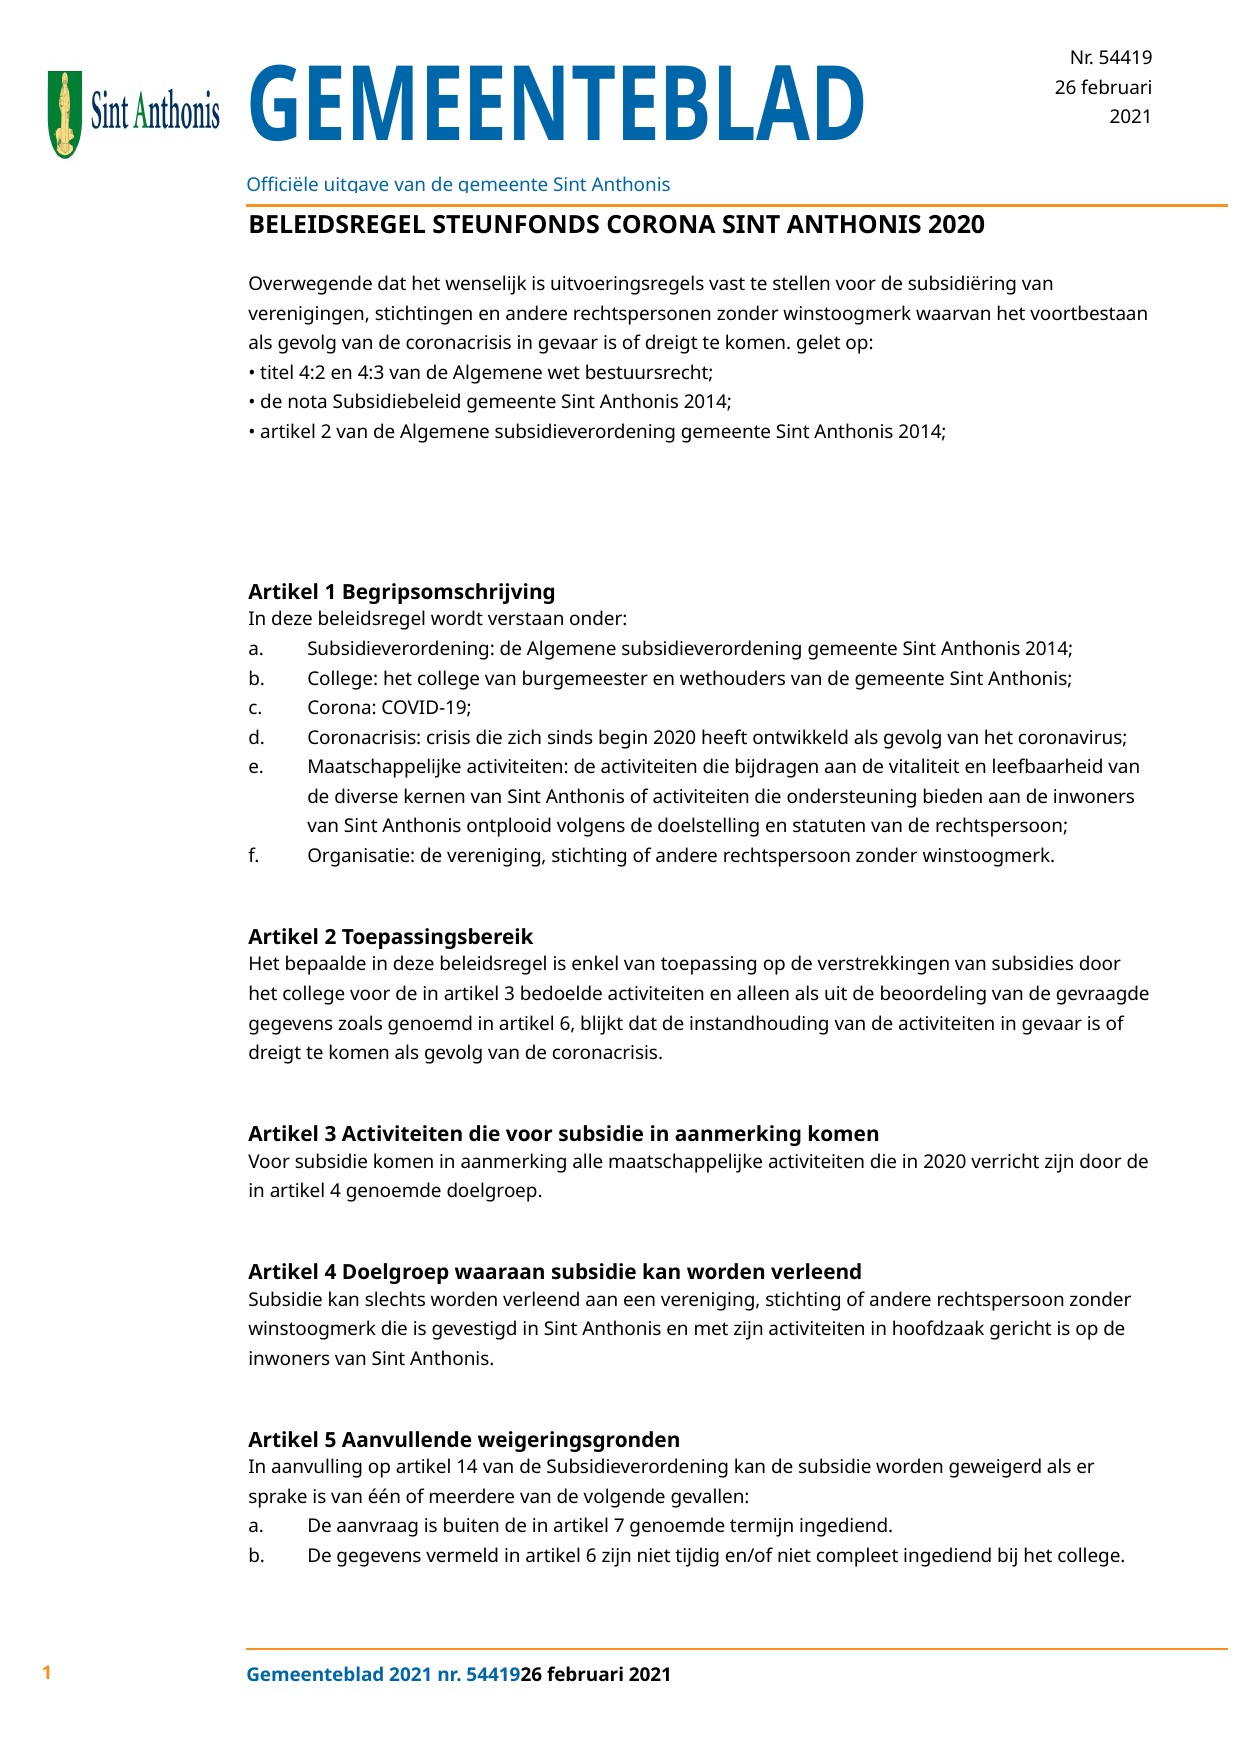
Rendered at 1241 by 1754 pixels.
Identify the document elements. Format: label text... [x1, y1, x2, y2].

text Het bepaalde in deze beleidsregel is enkel van toepassing op de verstrekkingen van subsidies door het college voor de in artikel 3 bedoelde activiteiten en alleen als uit de beoordeling van de gevraagde gegevens zoals genoemd in artikel 6, blijkt dat de instandhouding van de activiteiten in gevaar is of dreigt te komen als gevolg van de coronacrisis. [248, 951, 1152, 1065]
text In deze beleidsregel wordt verstaan onder: [248, 606, 1152, 631]
list Organisatie: de vereniging, stichting of andere rechtspersoon zonder winstoogmerk. [248, 842, 1152, 868]
text Artikel 5 Aanvullende weigeringsgronden [248, 1425, 1152, 1453]
list De aanvraag is buiten de in artikel 7 genoemde termijn ingediend. [248, 1513, 1152, 1538]
text Overwegende dat het wenselijk is uitvoeringsregels vast te stellen voor de subsidiëring van verenigingen, stichtingen en andere rechtspersonen zonder winstoogmerk waarvan het voortbestaan als gevolg van de coronacrisis in gevaar is of dreigt te komen. gelet op: [248, 270, 1152, 355]
text Voor subsidie komen in aanmerking alle maatschappelijke activiteiten die in 2020 verricht zijn door de in artikel 4 genoemde doelgroep. [248, 1148, 1152, 1203]
text In aanvulling op artikel 14 van de Subsidieverordening kan de subsidie worden geweigerd als er sprake is van één of meerdere van de volgende gevallen: [248, 1453, 1152, 1509]
text • artikel 2 van de Algemene subsidieverordening gemeente Sint Anthonis 2014; [248, 418, 1152, 444]
text Artikel 1 Begripsomschrijving [248, 577, 1152, 606]
list Maatschappelijke activiteiten: de activiteiten die bijdragen aan de vitaliteit en leefbaarheid van de diverse kernen van Sint Anthonis of activiteiten die ondersteuning bieden aan de inwoners van Sint Anthonis ontplooid volgens de doelstelling en statuten van de rechtspersoon; [248, 753, 1152, 838]
text • titel 4:2 en 4:3 van de Algemene wet bestuursrecht; [248, 359, 1152, 385]
list College: het college van burgemeester en wethouders van de gemeente Sint Anthonis; [248, 665, 1152, 690]
text Artikel 2 Toepassingsbereik [248, 922, 1152, 951]
list De gegevens vermeld in artikel 6 zijn niet tijdig en/of niet compleet ingediend bij het college. [248, 1542, 1152, 1568]
list Corona: COVID-19; [248, 694, 1152, 720]
picture [41, 47, 231, 172]
text Artikel 4 Doelgroep waaraan subsidie kan worden verleend [248, 1257, 1152, 1286]
text BELEIDSREGEL STEUNFONDS CORONA SINT ANTHONIS 2020 [248, 207, 1152, 241]
list Subsidieverordening: de Algemene subsidieverordening gemeente Sint Anthonis 2014; [248, 635, 1152, 661]
list Coronacrisis: crisis die zich sinds begin 2020 heeft ontwikkeld als gevolg van het coronavirus; [248, 724, 1152, 749]
text • de nota Subsidiebeleid gemeente Sint Anthonis 2014; [248, 389, 1152, 414]
text Artikel 3 Activiteiten die voor subsidie in aanmerking komen [248, 1119, 1152, 1148]
text Subsidie kan slechts worden verleend aan een vereniging, stichting of andere rechtspersoon zonder winstoogmerk die is gevestigd in Sint Anthonis en met zijn activiteiten in hoofdzaak gericht is op de inwoners van Sint Anthonis. [248, 1286, 1152, 1371]
